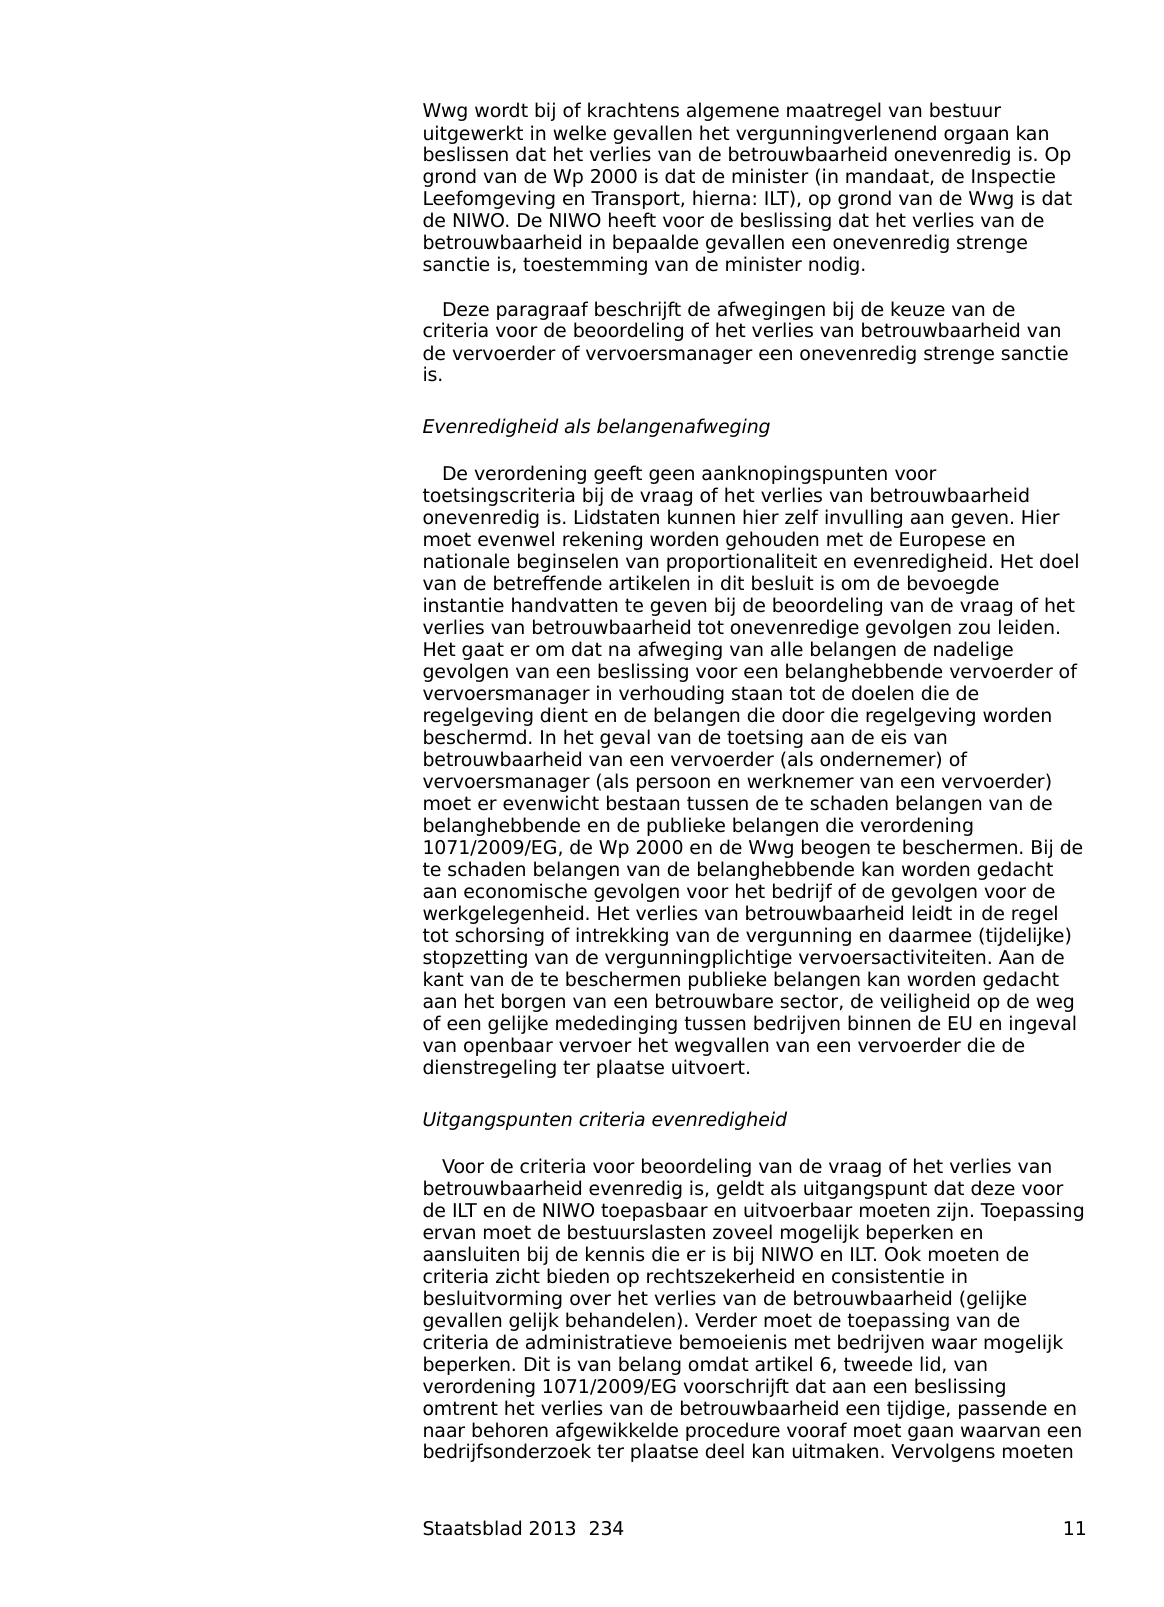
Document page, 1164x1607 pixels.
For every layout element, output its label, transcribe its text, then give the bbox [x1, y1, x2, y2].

text Deze paragraaf beschrijft de afwegingen bij de keuze van de criteria voor de beoordeling of het verlies van betrouwbaarheid van de vervoerder of vervoersmanager een onevenredig strenge sanctie is. [422, 298, 1087, 386]
text Voor de criteria voor beoordeling van de vraag of het verlies van betrouwbaarheid evenredig is, geldt als uitgangspunt dat deze voor de ILT en de NIWO toepasbaar en uitvoerbaar moeten zijn. Toepassing ervan moet de bestuurslasten zoveel mogelijk beperken en aansluiten bij de kennis die er is bij NIWO en ILT. Ook moeten de criteria zicht bieden op rechtszekerheid en consistentie in besluitvorming over het verlies van de betrouwbaarheid (gelijke gevallen gelijk behandelen). Verder moet de toepassing van de criteria de administratieve bemoeienis met bedrijven waar mogelijk beperken. Dit is van belang omdat artikel 6, tweede lid, van verordening 1071/2009/EG voorschrijft dat aan een beslissing omtrent het verlies van de betrouwbaarheid een tijdige, passende en naar behoren afgewikkelde procedure vooraf moet gaan waarvan een bedrijfsonderzoek ter plaatse deel kan uitmaken. Vervolgens moeten [422, 1156, 1087, 1463]
text Wwg wordt bij of krachtens algemene maatregel van bestuur uitgewerkt in welke gevallen het vergunningverlenend orgaan kan beslissen dat het verlies van de betrouwbaarheid onevenredig is. Op grond van de Wp 2000 is dat de minister (in mandaat, de Inspectie Leefomgeving en Transport, hierna: ILT), op grond van de Wwg is dat de NIWO. De NIWO heeft voor de beslissing dat het verlies van de betrouwbaarheid in bepaalde gevallen een onevenredig strenge sanctie is, toestemming van de minister nodig. [422, 100, 1087, 276]
subtitle Uitgangspunten criteria evenredigheid [422, 1109, 1087, 1131]
text De verordening geeft geen aanknopingspunten voor toetsingscriteria bij de vraag of het verlies van betrouwbaarheid onevenredig is. Lidstaten kunnen hier zelf invulling aan geven. Hier moet evenwel rekening worden gehouden met de Europese en nationale beginselen van proportionaliteit en evenredigheid. Het doel van de betreffende artikelen in dit besluit is om de bevoegde instantie handvatten te geven bij de beoordeling van de vraag of het verlies van betrouwbaarheid tot onevenredige gevolgen zou leiden. Het gaat er om dat na afweging van alle belangen de nadelige gevolgen van een beslissing voor een belanghebbende vervoerder of vervoersmanager in verhouding staan tot de doelen die de regelgeving dient en de belangen die door die regelgeving worden beschermd. In het geval van de toetsing aan de eis van betrouwbaarheid van een vervoerder (als ondernemer) of vervoersmanager (als persoon en werknemer van een vervoerder) moet er evenwicht bestaan tussen de te schaden belangen van de belanghebbende en de publieke belangen die verordening 1071/2009/EG, de Wp 2000 en de Wwg beogen te beschermen. Bij de te schaden belangen van de belanghebbende kan worden gedacht aan economische gevolgen voor het bedrijf of de gevolgen voor de werkgelegenheid. Het verlies van betrouwbaarheid leidt in de regel tot schorsing of intrekking van de vergunning en daarmee (tijdelijke) stopzetting van de vergunningplichtige vervoersactiviteiten. Aan de kant van de te beschermen publieke belangen kan worden gedacht aan het borgen van een betrouwbare sector, de veiligheid op de weg of een gelijke mededinging tussen bedrijven binnen de EU en ingeval van openbaar vervoer het wegvallen van een vervoerder die de dienstregeling ter plaatse uitvoert. [422, 463, 1087, 1079]
subtitle Evenredigheid als belangenafweging [422, 416, 1087, 438]
